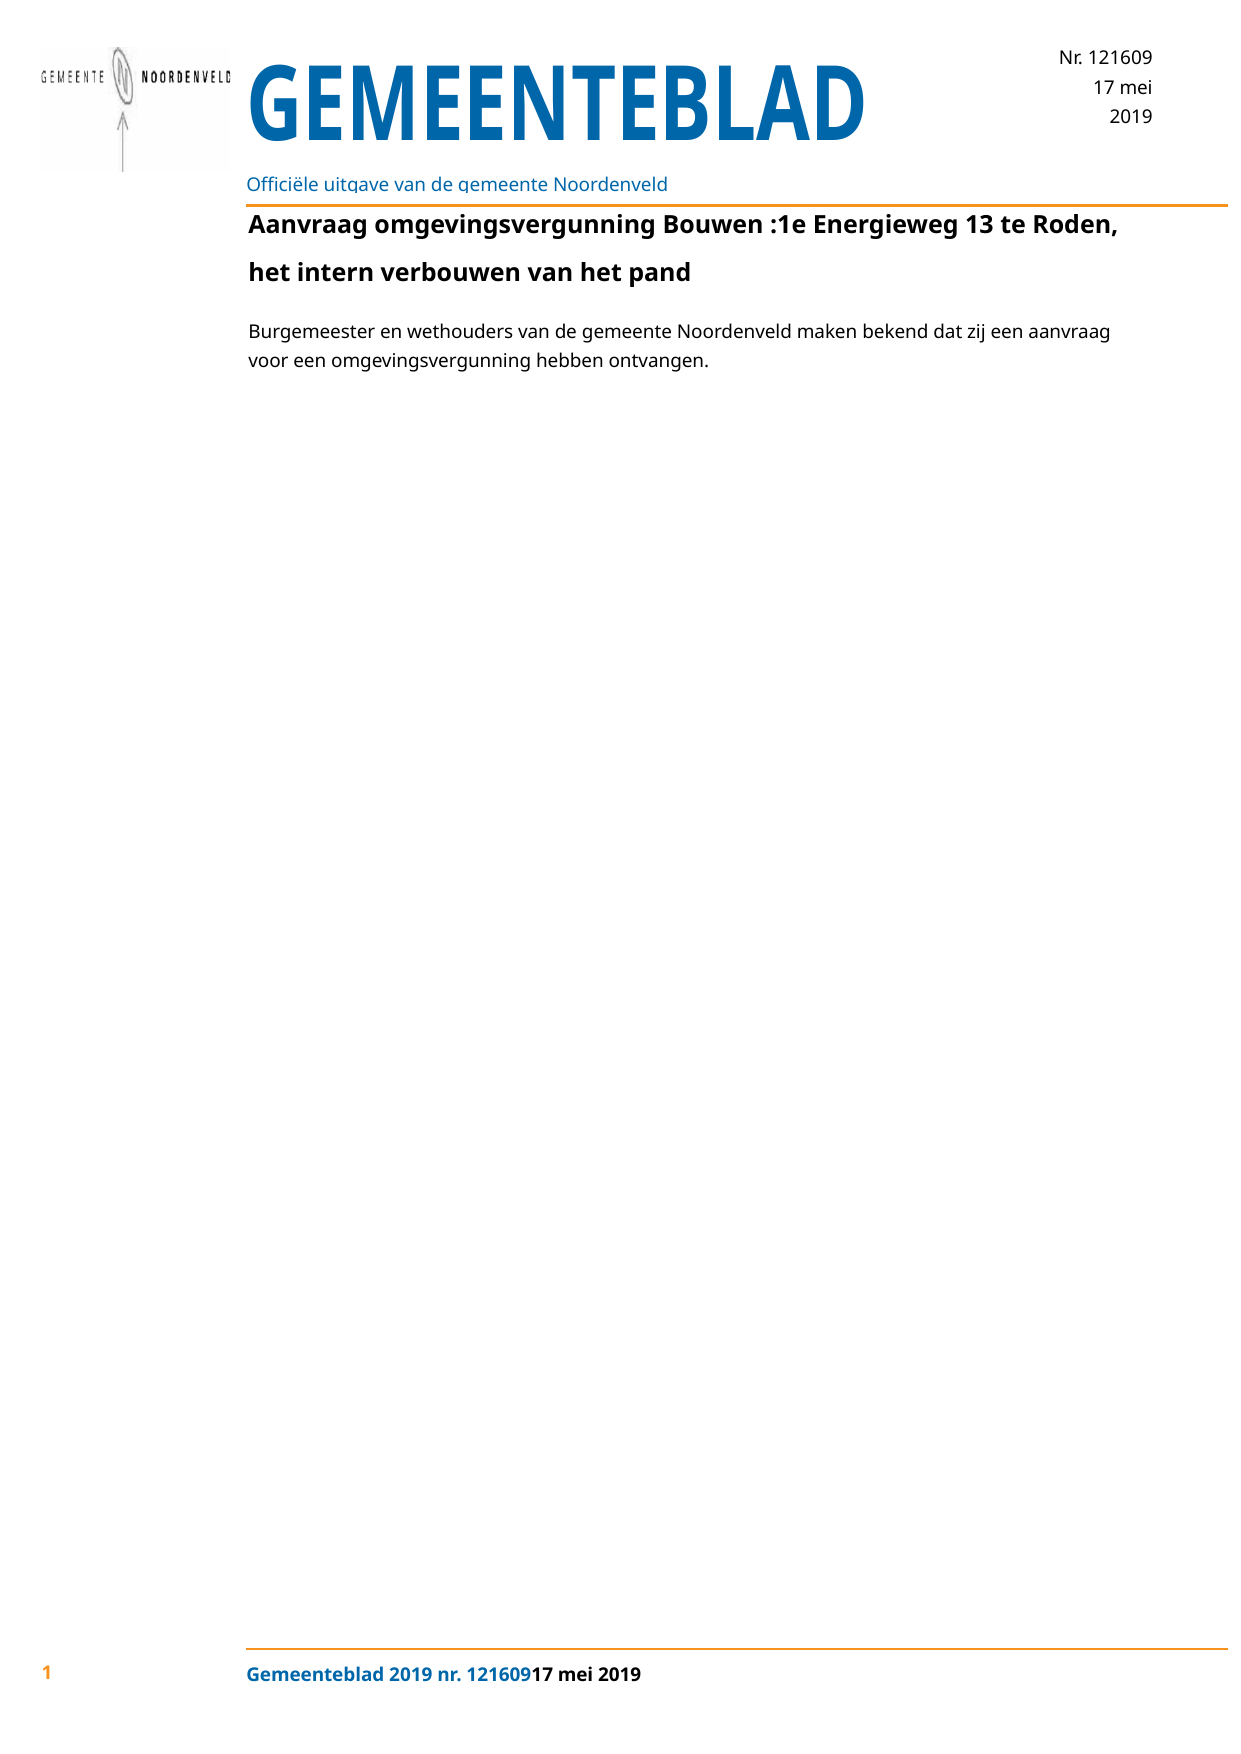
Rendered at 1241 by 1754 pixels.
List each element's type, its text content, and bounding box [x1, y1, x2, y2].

text Aanvraag omgevingsvergunning Bouwen :1e Energieweg 13 te Roden, het intern verbouwen van het pand [248, 207, 1152, 288]
picture [41, 47, 231, 172]
text Burgemeester en wethouders van de gemeente Noordenveld maken bekend dat zij een aanvraag voor een omgevingsvergunning hebben ontvangen. [248, 318, 1152, 373]
